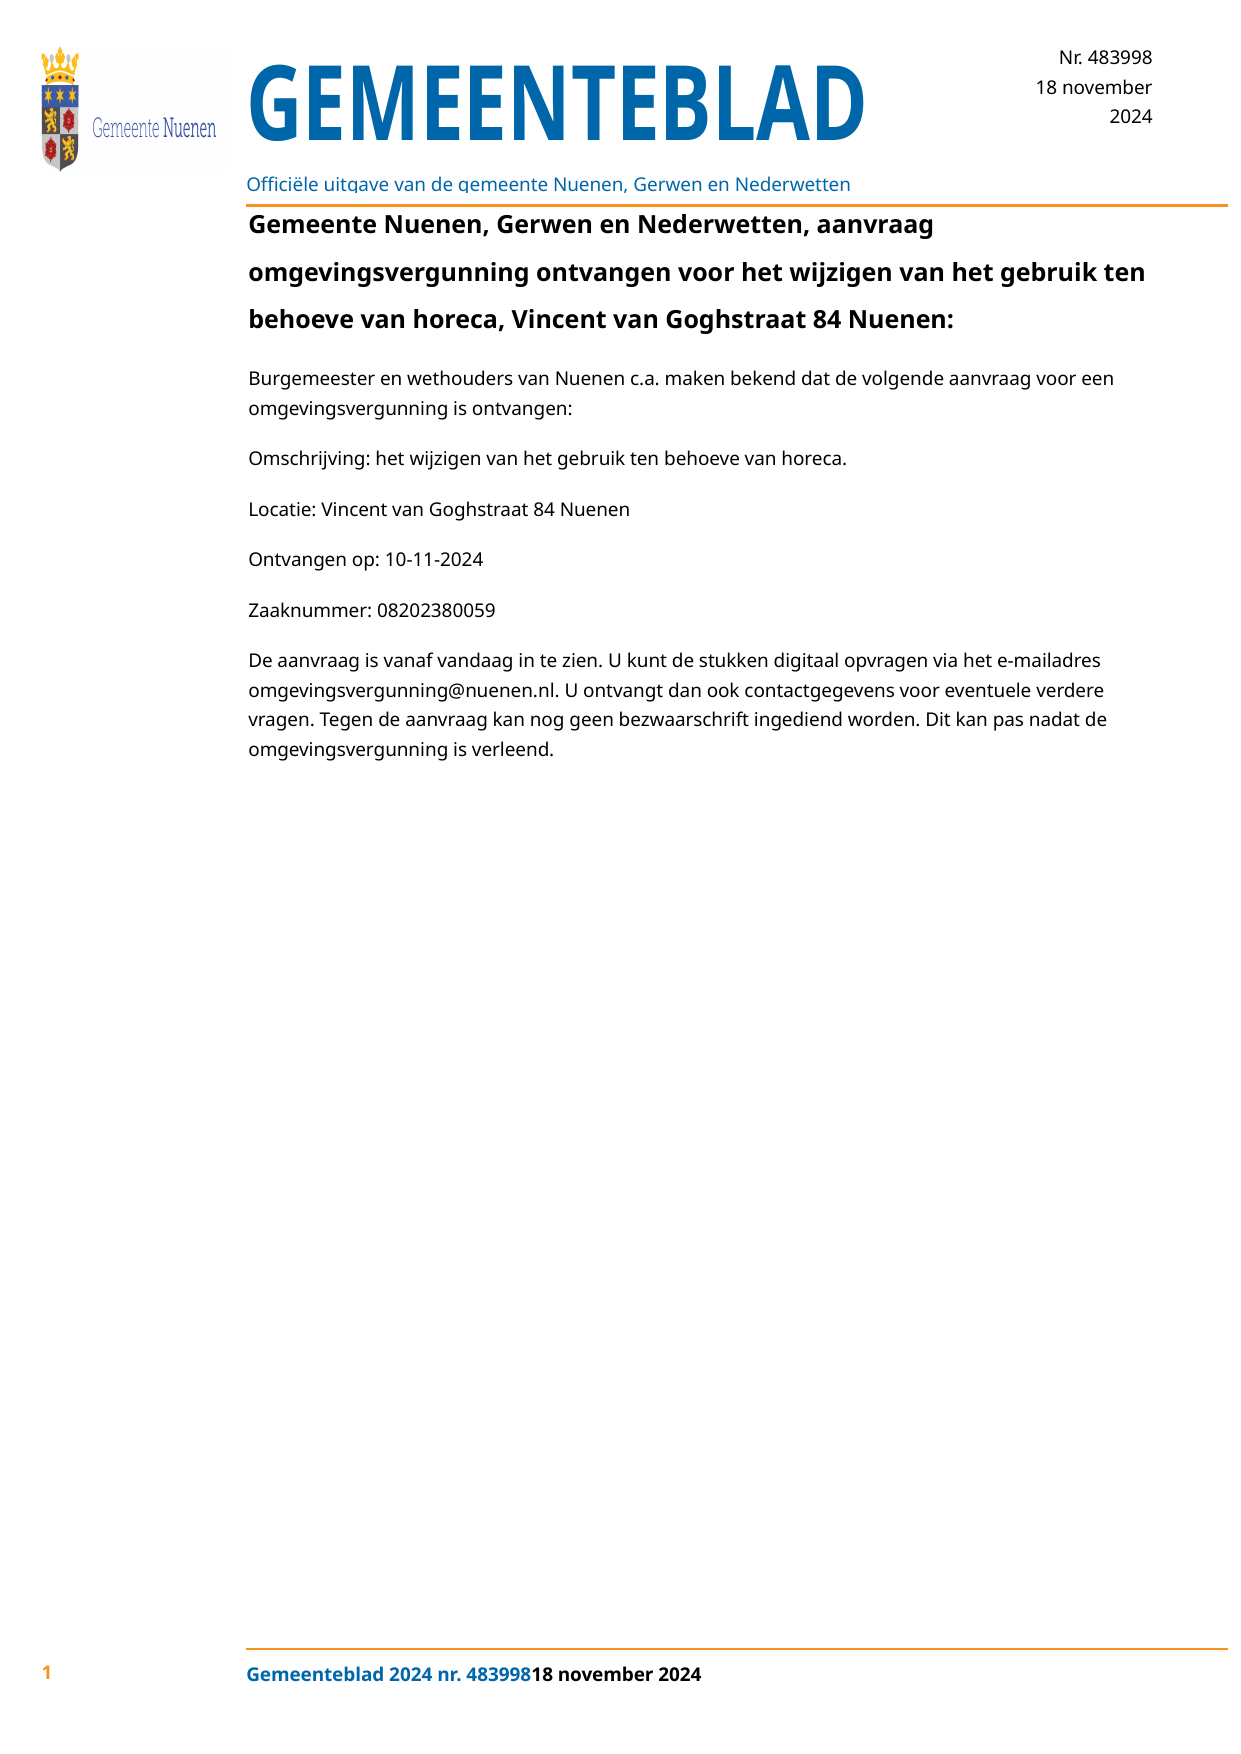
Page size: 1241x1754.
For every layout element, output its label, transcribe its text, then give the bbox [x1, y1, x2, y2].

text Locatie: Vincent van Goghstraat 84 Nuenen [248, 496, 1152, 522]
text Burgemeester en wethouders van Nuenen c.a. maken bekend dat de volgende aanvraag voor een omgevingsvergunning is ontvangen: [248, 366, 1152, 421]
text De aanvraag is vanaf vandaag in te zien. U kunt de stukken digitaal opvragen via het e-mailadres omgevingsvergunning@nuenen.nl. U ontvangt dan ook contactgegevens voor eventuele verdere vragen. Tegen de aanvraag kan nog geen bezwaarschrift ingediend worden. Dit kan pas nadat de omgevingsvergunning is verleend. [248, 647, 1152, 762]
text Zaaknummer: 08202380059 [248, 597, 1152, 622]
text Gemeente Nuenen, Gerwen en Nederwetten, aanvraag omgevingsvergunning ontvangen voor het wijzigen van het gebruik ten behoeve van horeca, Vincent van Goghstraat 84 Nuenen: [248, 207, 1152, 336]
picture [41, 47, 231, 172]
text Omschrijving: het wijzigen van het gebruik ten behoeve van horeca. [248, 446, 1152, 471]
text Ontvangen op: 10-11-2024 [248, 546, 1152, 572]
